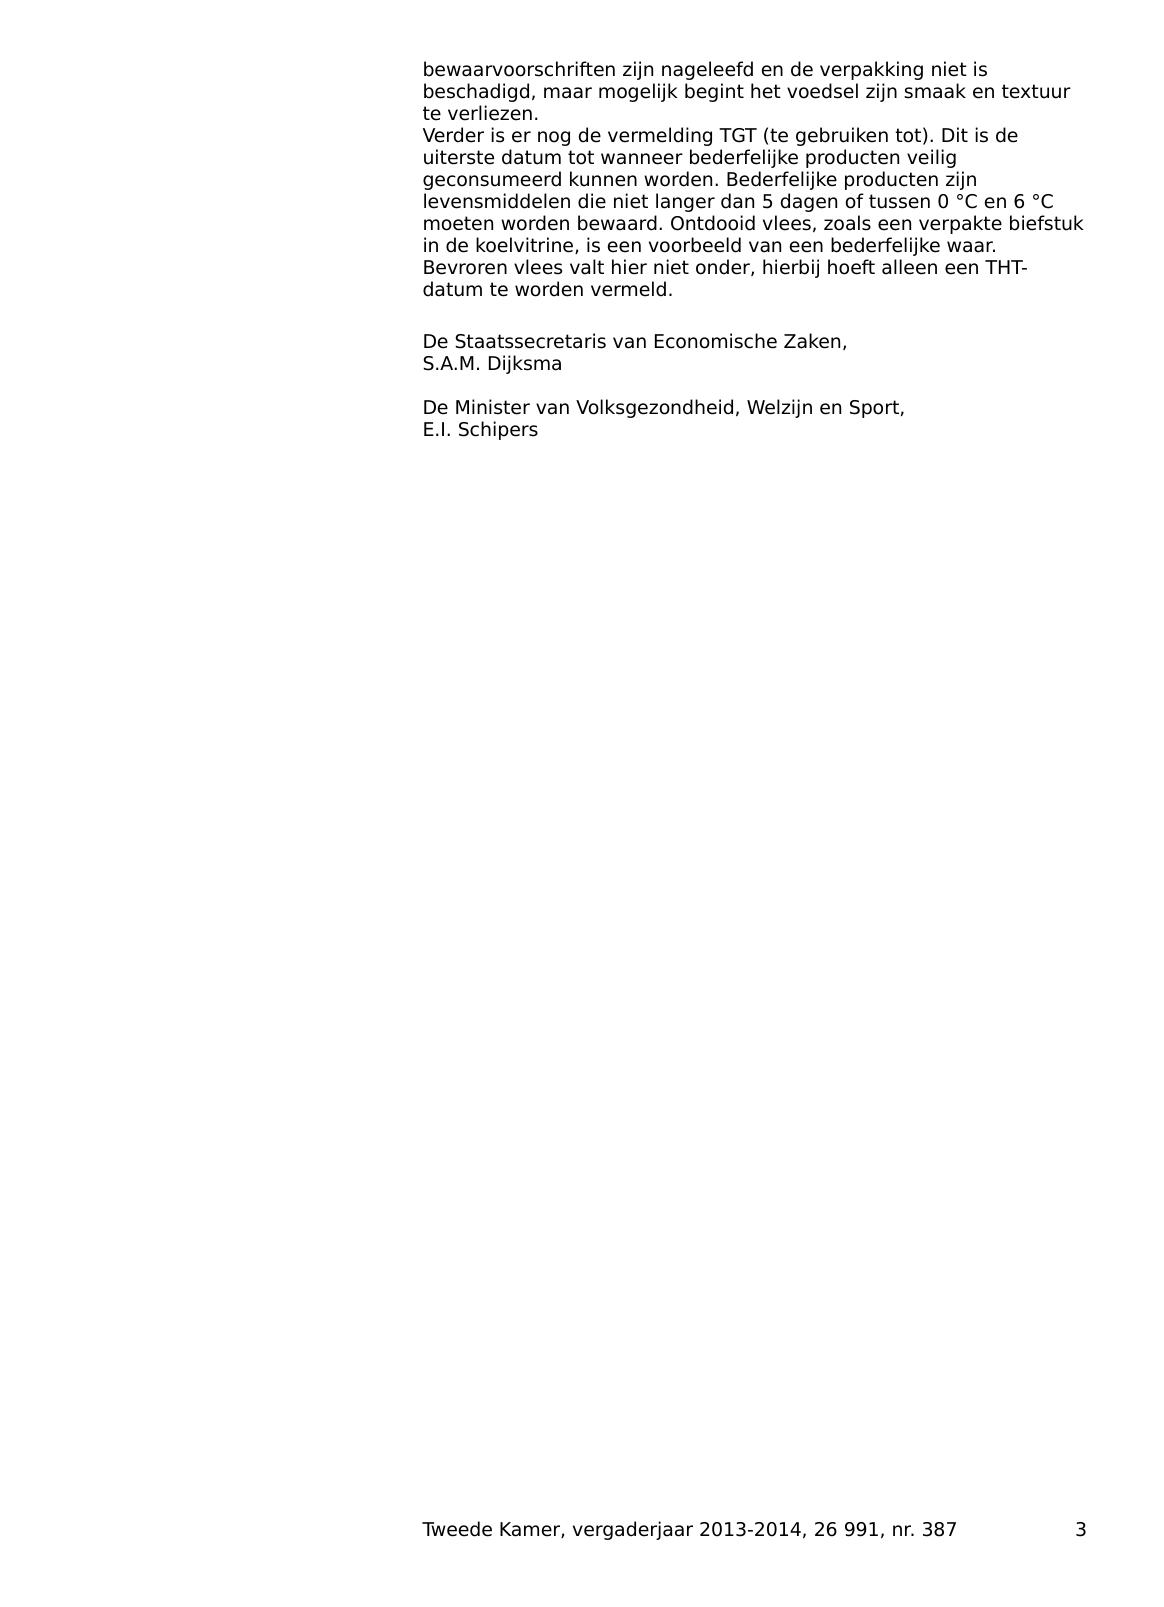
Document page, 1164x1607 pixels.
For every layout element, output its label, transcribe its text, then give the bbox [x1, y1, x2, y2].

text Verder is er nog de vermelding TGT (te gebruiken tot). Dit is de uiterste datum tot wanneer bederfelijke producten veilig geconsumeerd kunnen worden. Bederfelijke producten zijn levensmiddelen die niet langer dan 5 dagen of tussen 0 °C en 6 °C moeten worden bewaard. Ontdooid vlees, zoals een verpakte biefstuk in de koelvitrine, is een voorbeeld van een bederfelijke waar. Bevroren vlees valt hier niet onder, hierbij hoeft alleen een THT-datum te worden vermeld. [422, 125, 1087, 301]
text De Staatssecretaris van Economische Zaken, S.A.M. Dijksma [422, 331, 1087, 375]
text De Minister van Volksgezondheid, Welzijn en Sport, E.I. Schipers [422, 397, 1087, 441]
text bewaarvoorschriften zijn nageleefd en de verpakking niet is beschadigd, maar mogelijk begint het voedsel zijn smaak en textuur te verliezen. [422, 59, 1087, 125]
